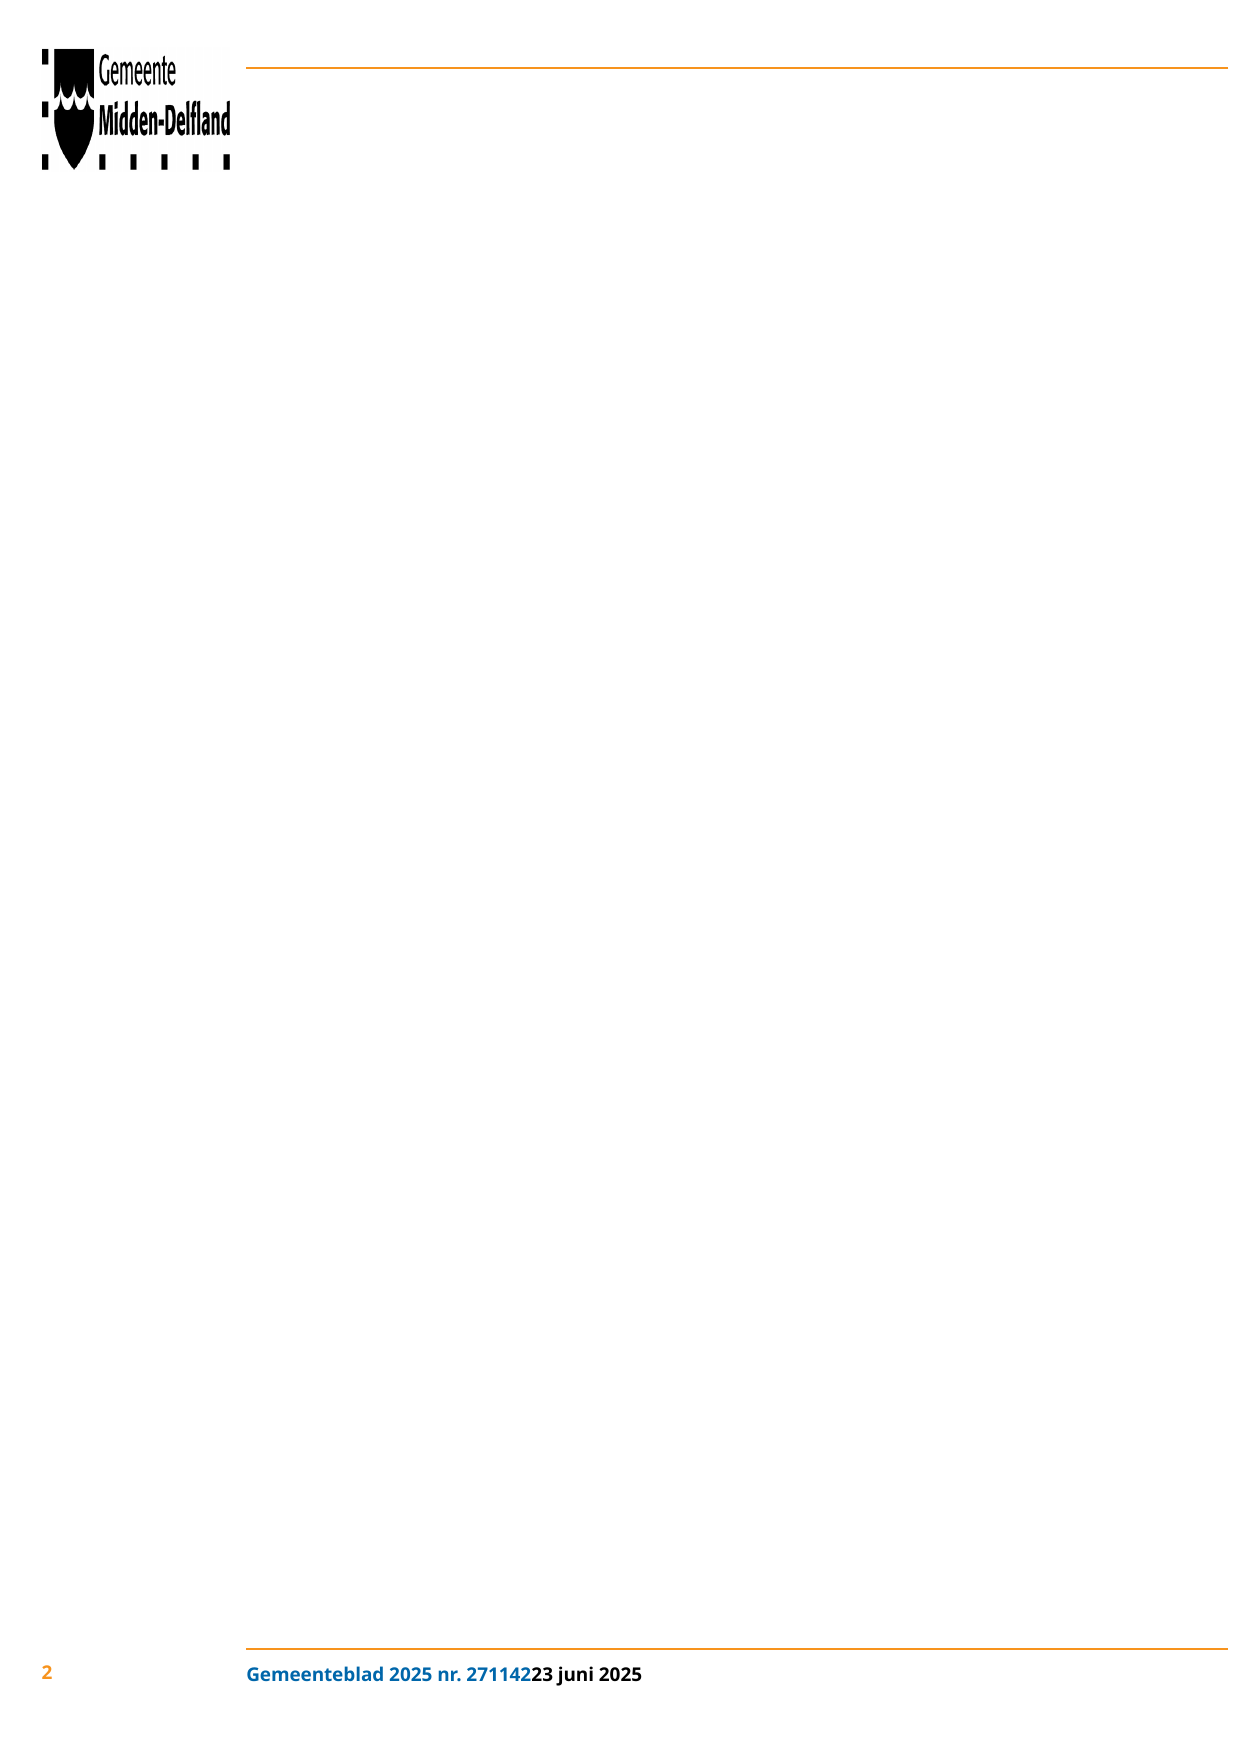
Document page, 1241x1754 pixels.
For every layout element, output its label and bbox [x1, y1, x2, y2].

picture [41, 47, 231, 172]
